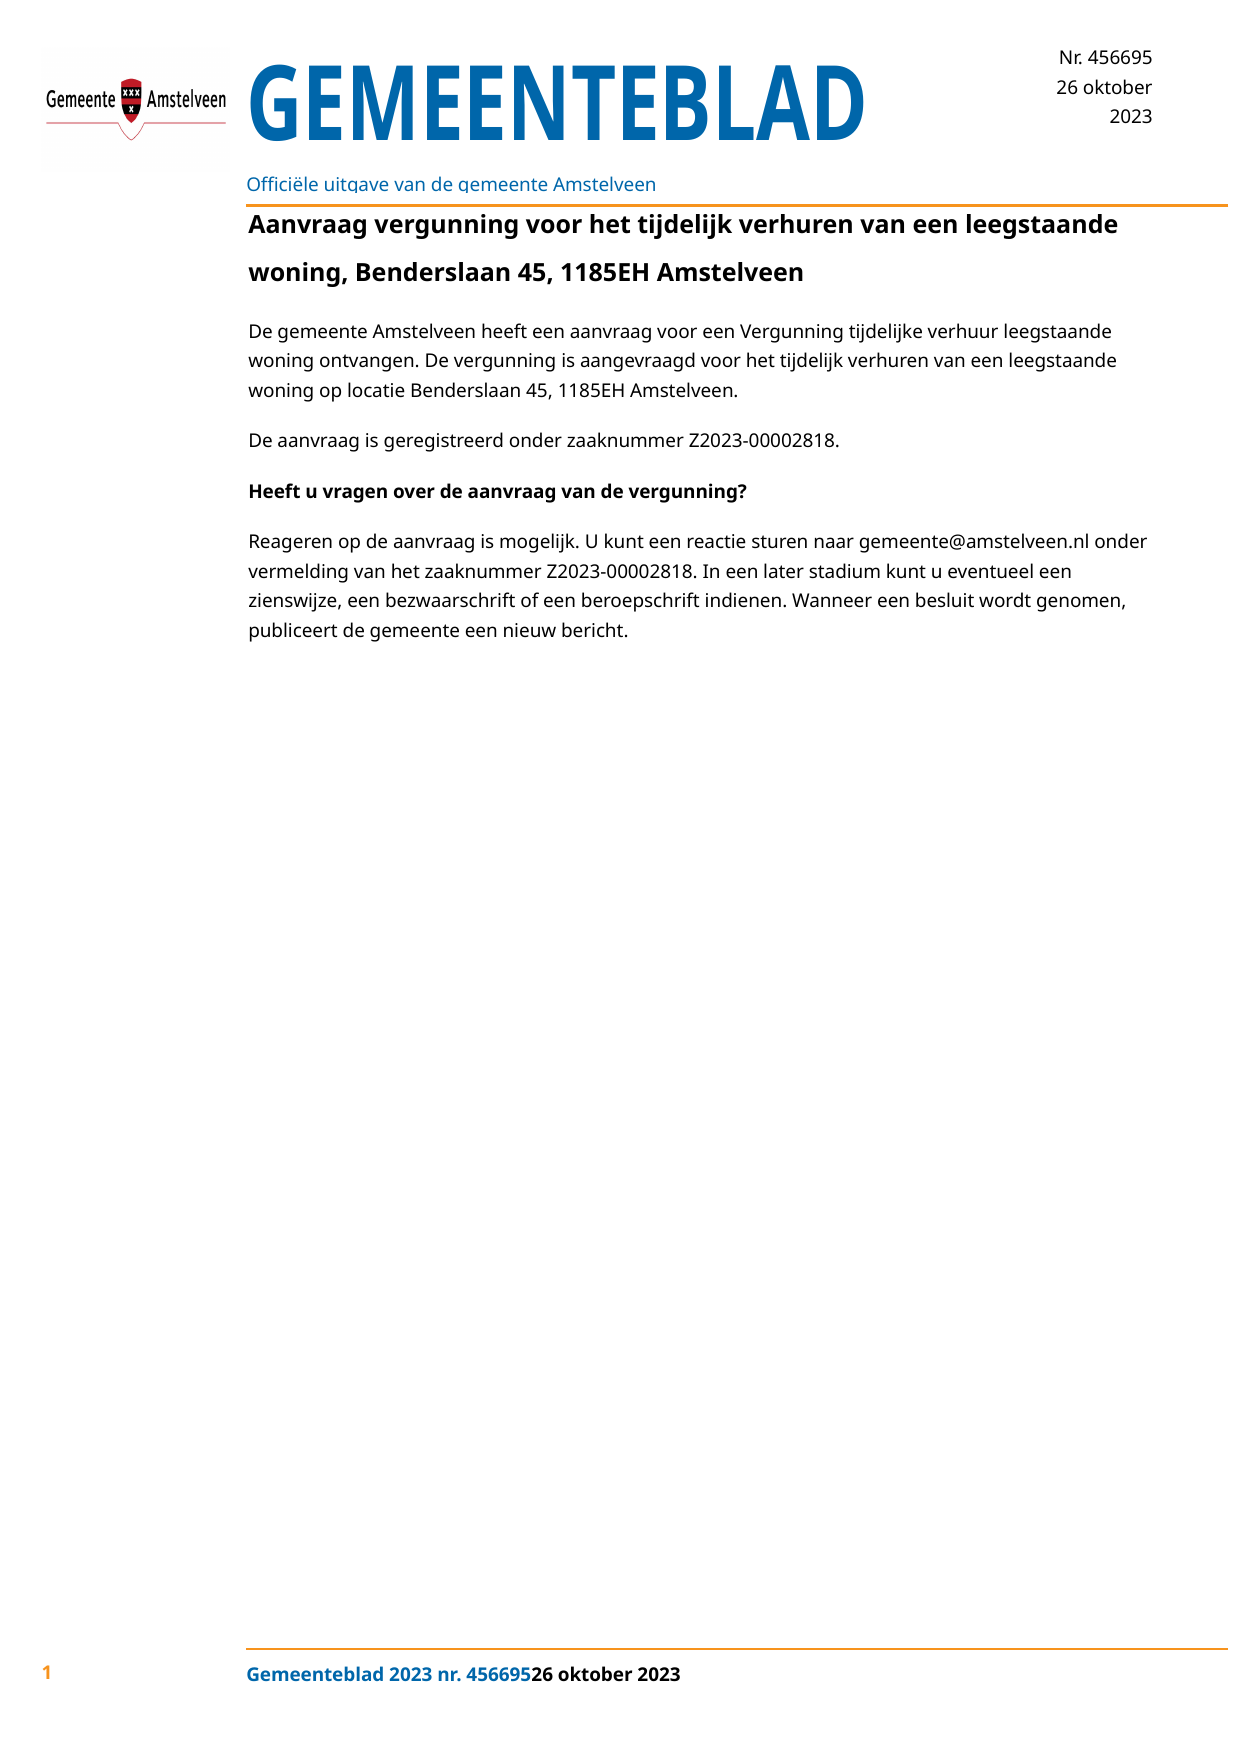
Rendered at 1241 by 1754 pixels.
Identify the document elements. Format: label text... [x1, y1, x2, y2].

text Reageren op de aanvraag is mogelijk. U kunt een reactie sturen naar gemeente@amstelveen.nl onder vermelding van het zaaknummer Z2023-00002818. In een later stadium kunt u eventueel een zienswijze, een bezwaarschrift of een beroepschrift indienen. Wanneer een besluit wordt genomen, publiceert de gemeente een nieuw bericht. [248, 528, 1152, 643]
text Heeft u vragen over de aanvraag van de vergunning? [248, 478, 1152, 504]
text Aanvraag vergunning voor het tijdelijk verhuren van een leegstaande woning, Benderslaan 45, 1185EH Amstelveen [248, 207, 1152, 288]
text De gemeente Amstelveen heeft een aanvraag voor een Vergunning tijdelijke verhuur leegstaande woning ontvangen. De vergunning is aangevraagd voor het tijdelijk verhuren van een leegstaande woning op locatie Benderslaan 45, 1185EH Amstelveen. [248, 318, 1152, 403]
text De aanvraag is geregistreerd onder zaaknummer Z2023-00002818. [248, 427, 1152, 453]
picture [41, 47, 231, 172]
